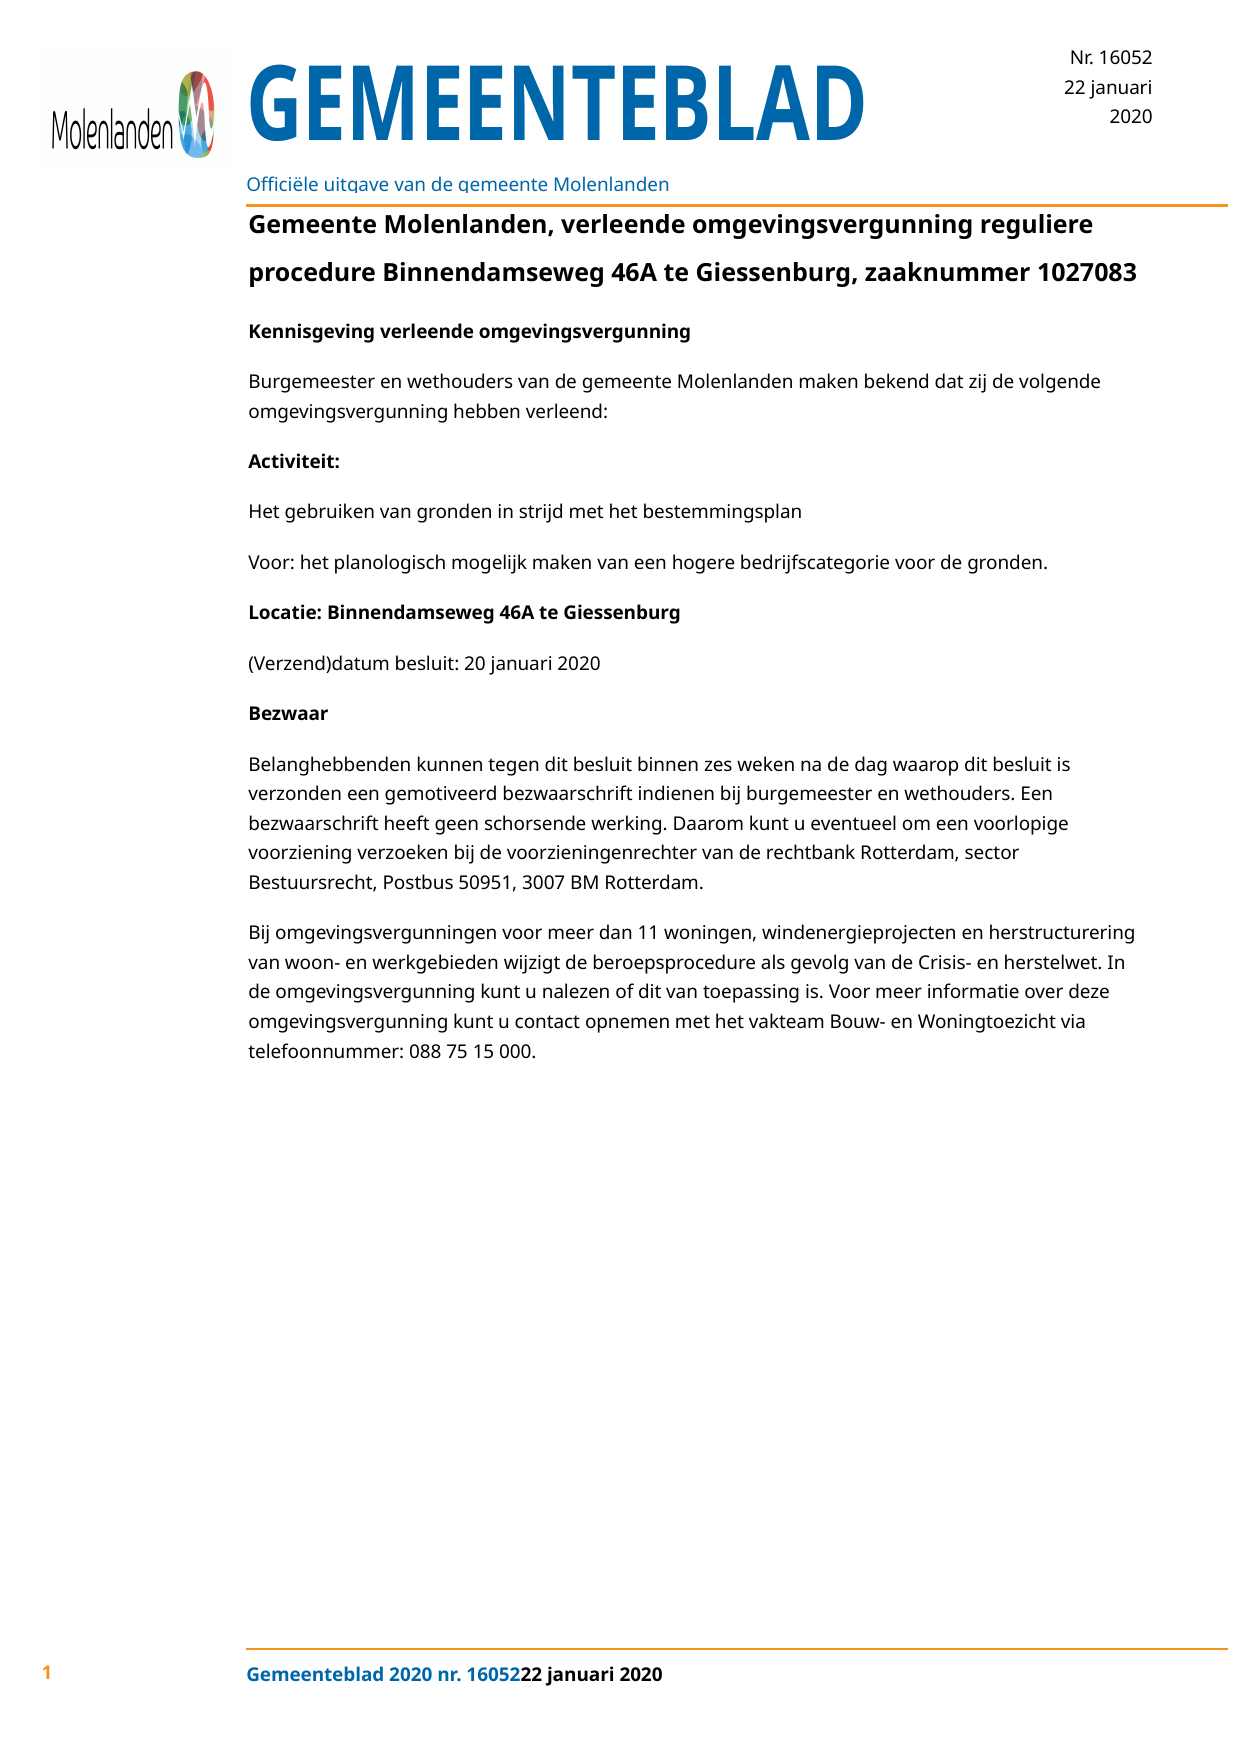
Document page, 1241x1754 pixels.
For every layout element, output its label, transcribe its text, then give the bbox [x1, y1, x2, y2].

text Voor: het planologisch mogelijk maken van een hogere bedrijfscategorie voor de gronden. [248, 549, 1152, 575]
text Locatie: Binnendamseweg 46A te Giessenburg [248, 599, 1152, 625]
text Belanghebbenden kunnen tegen dit besluit binnen zes weken na de dag waarop dit besluit is verzonden een gemotiveerd bezwaarschrift indienen bij burgemeester en wethouders. Een bezwaarschrift heeft geen schorsende werking. Daarom kunt u eventueel om een voorlopige voorziening verzoeken bij de voorzieningenrechter van de rechtbank Rotterdam, sector Bestuursrecht, Postbus 50951, 3007 BM Rotterdam. [248, 751, 1152, 895]
text Kennisgeving verleende omgevingsvergunning [248, 318, 1152, 344]
picture [41, 47, 231, 172]
text Bij omgevingsvergunningen voor meer dan 11 woningen, windenergieprojecten en herstructurering van woon- en werkgebieden wijzigt de beroepsprocedure als gevolg van de Crisis- en herstelwet. In de omgevingsvergunning kunt u nalezen of dit van toepassing is. Voor meer informatie over deze omgevingsvergunning kunt u contact opnemen met het vakteam Bouw- en Woningtoezicht via telefoonnummer: 088 75 15 000. [248, 919, 1152, 1064]
text Activiteit: [248, 448, 1152, 474]
text Het gebruiken van gronden in strijd met het bestemmingsplan [248, 499, 1152, 524]
text Bezwaar [248, 700, 1152, 726]
text Burgemeester en wethouders van de gemeente Molenlanden maken bekend dat zij de volgende omgevingsvergunning hebben verleend: [248, 368, 1152, 424]
text (Verzend)datum besluit: 20 januari 2020 [248, 650, 1152, 676]
text Gemeente Molenlanden, verleende omgevingsvergunning reguliere procedure Binnendamseweg 46A te Giessenburg, zaaknummer 1027083 [248, 207, 1152, 288]
